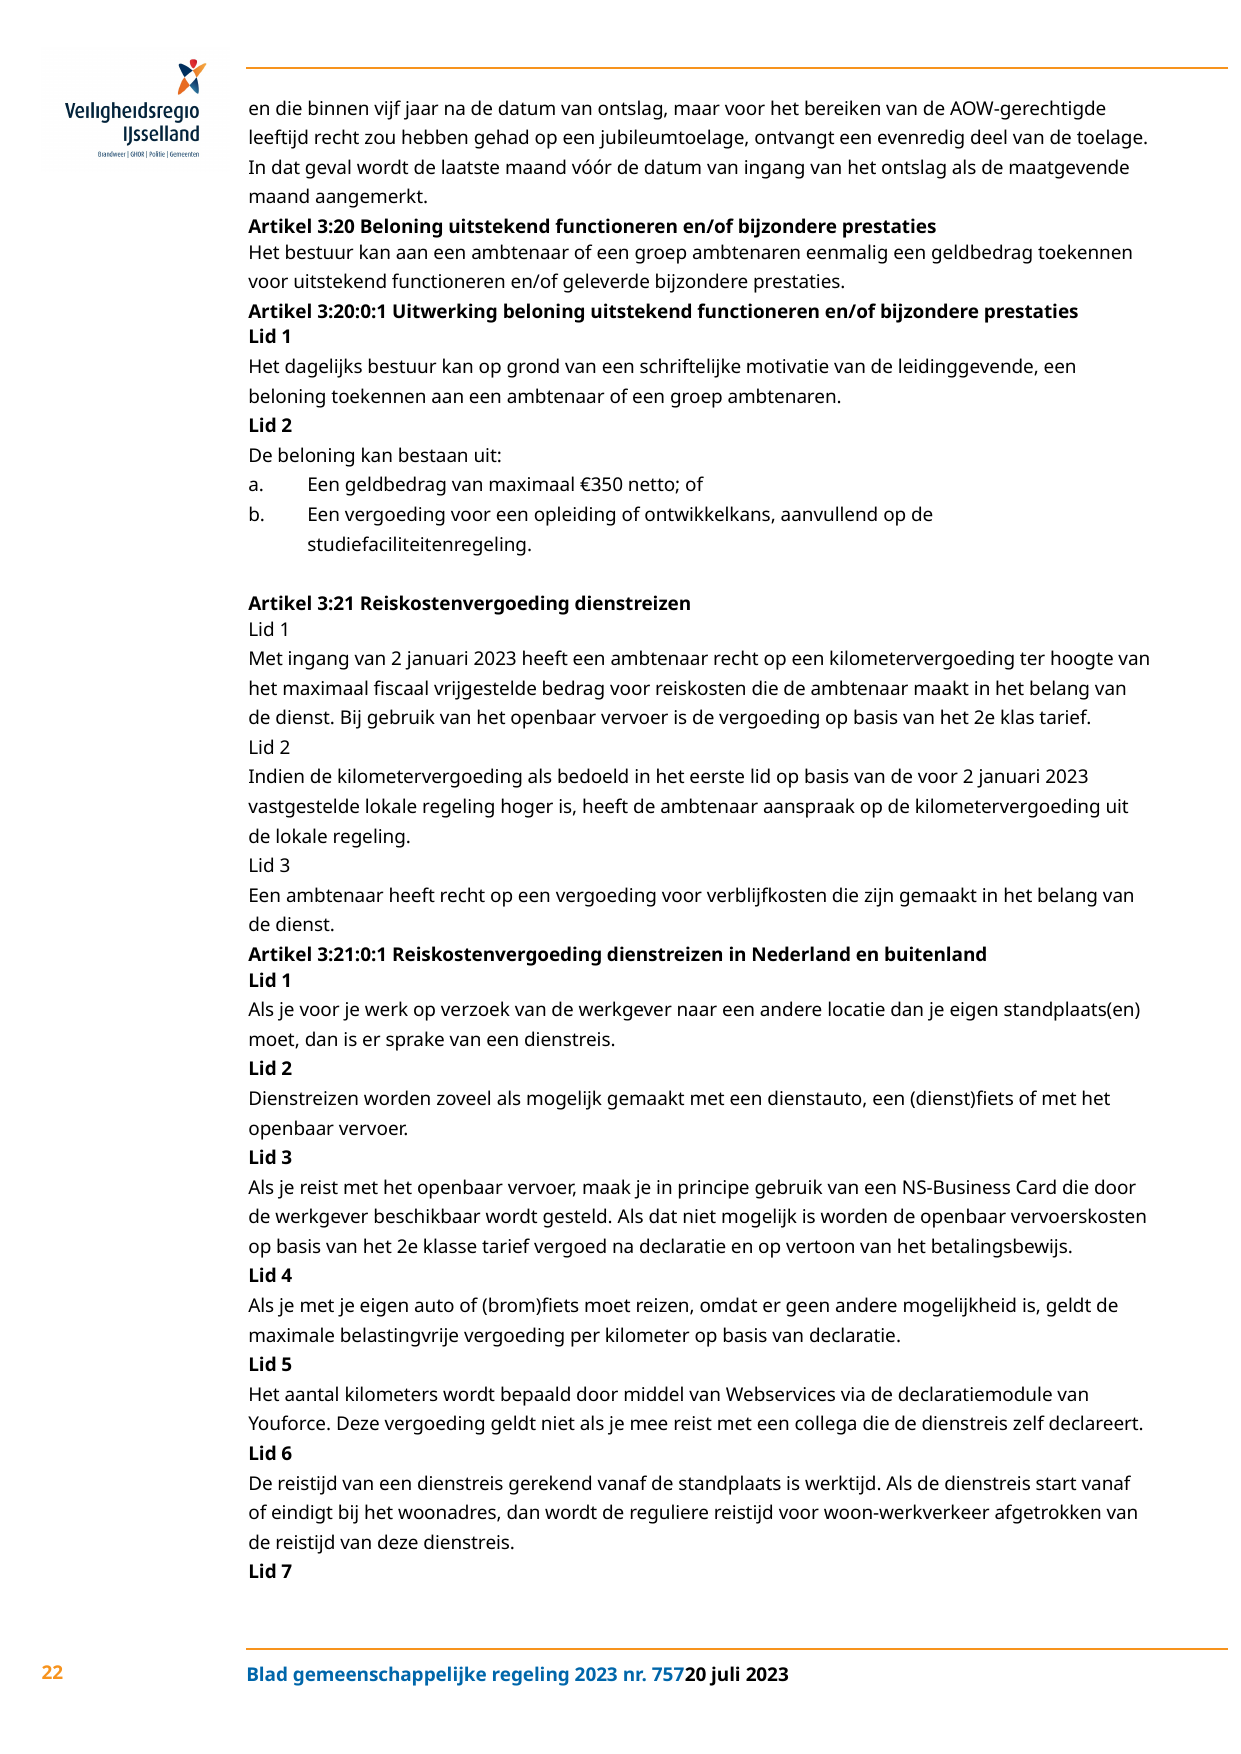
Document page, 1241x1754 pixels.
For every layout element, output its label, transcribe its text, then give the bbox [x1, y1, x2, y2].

text Als je voor je werk op verzoek van de werkgever naar een andere locatie dan je eigen standplaats(en) moet, dan is er sprake van een dienstreis. [248, 996, 1152, 1052]
text Als je reist met het openbaar vervoer, maak je in principe gebruik van een NS-Business Card die door de werkgever beschikbaar wordt gesteld. Als dat niet mogelijk is worden de openbaar vervoerskosten op basis van het 2e klasse tarief vergoed na declaratie en op vertoon van het betalingsbewijs. [248, 1174, 1152, 1259]
text Met ingang van 2 januari 2023 heeft een ambtenaar recht op een kilometervergoeding ter hoogte van het maximaal fiscaal vrijgestelde bedrag voor reiskosten die de ambtenaar maakt in het belang van de dienst. Bij gebruik van het openbaar vervoer is de vergoeding op basis van het 2e klas tarief. [248, 645, 1152, 730]
text Lid 3 [248, 852, 1152, 878]
text Lid 2 [248, 734, 1152, 760]
text Lid 2 [248, 412, 1152, 438]
text De reistijd van een dienstreis gerekend vanaf de standplaats is werktijd. Als de dienstreis start vanaf of eindigt bij het woonadres, dan wordt de reguliere reistijd voor woon-werkverkeer afgetrokken van de reistijd van deze dienstreis. [248, 1470, 1152, 1555]
text Lid 3 [248, 1144, 1152, 1170]
text Als je met je eigen auto of (brom)fiets moet reizen, omdat er geen andere mogelijkheid is, geldt de maximale belastingvrije vergoeding per kilometer op basis van declaratie. [248, 1292, 1152, 1348]
text Een ambtenaar heeft recht op een vergoeding voor verblijfkosten die zijn gemaakt in het belang van de dienst. [248, 882, 1152, 937]
text Artikel 3:20:0:1 Uitwerking beloning uitstekend functioneren en/of bijzondere prestaties [248, 298, 1152, 324]
text Lid 4 [248, 1263, 1152, 1288]
text De beloning kan bestaan uit: [248, 442, 1152, 468]
text Artikel 3:20 Beloning uitstekend functioneren en/of bijzondere prestaties [248, 213, 1152, 239]
list Een vergoeding voor een opleiding of ontwikkelkans, aanvullend op de studiefaciliteitenregeling. [248, 501, 1152, 557]
text Het dagelijks bestuur kan op grond van een schriftelijke motivatie van de leidinggevende, een beloning toekennen aan een ambtenaar of een groep ambtenaren. [248, 353, 1152, 409]
list Een geldbedrag van maximaal €350 netto; of [248, 472, 1152, 497]
text Lid 1 [248, 616, 1152, 641]
text Lid 1 [248, 324, 1152, 349]
text Artikel 3:21:0:1 Reiskostenvergoeding dienstreizen in Nederland en buitenland [248, 941, 1152, 967]
text Het aantal kilometers wordt bepaald door middel van Webservices via de declaratiemodule van Youforce. Deze vergoeding geldt niet als je mee reist met een collega die de dienstreis zelf declareert. [248, 1381, 1152, 1436]
text Lid 2 [248, 1056, 1152, 1081]
text Lid 1 [248, 967, 1152, 993]
text Lid 7 [248, 1558, 1152, 1584]
text Het bestuur kan aan een ambtenaar of een groep ambtenaren eenmalig een geldbedrag toekennen voor uitstekend functioneren en/of geleverde bijzondere prestaties. [248, 239, 1152, 294]
text Indien de kilometervergoeding als bedoeld in het eerste lid op basis van de voor 2 januari 2023 vastgestelde lokale regeling hoger is, heeft de ambtenaar aanspraak op de kilometervergoeding uit de lokale regeling. [248, 764, 1152, 848]
text en die binnen vijf jaar na de datum van ontslag, maar voor het bereiken van de AOW-gerechtigde leeftijd recht zou hebben gehad op een jubileumtoelage, ontvangt een evenredig deel van de toelage. In dat geval wordt de laatste maand vóór de datum van ingang van het ontslag als de maatgevende maand aangemerkt. [248, 95, 1152, 209]
text Lid 6 [248, 1440, 1152, 1466]
text Dienstreizen worden zoveel als mogelijk gemaakt met een dienstauto, een (dienst)fiets of met het openbaar vervoer. [248, 1085, 1152, 1141]
text Lid 5 [248, 1351, 1152, 1377]
text Artikel 3:21 Reiskostenvergoeding dienstreizen [248, 590, 1152, 616]
picture [41, 47, 231, 172]
